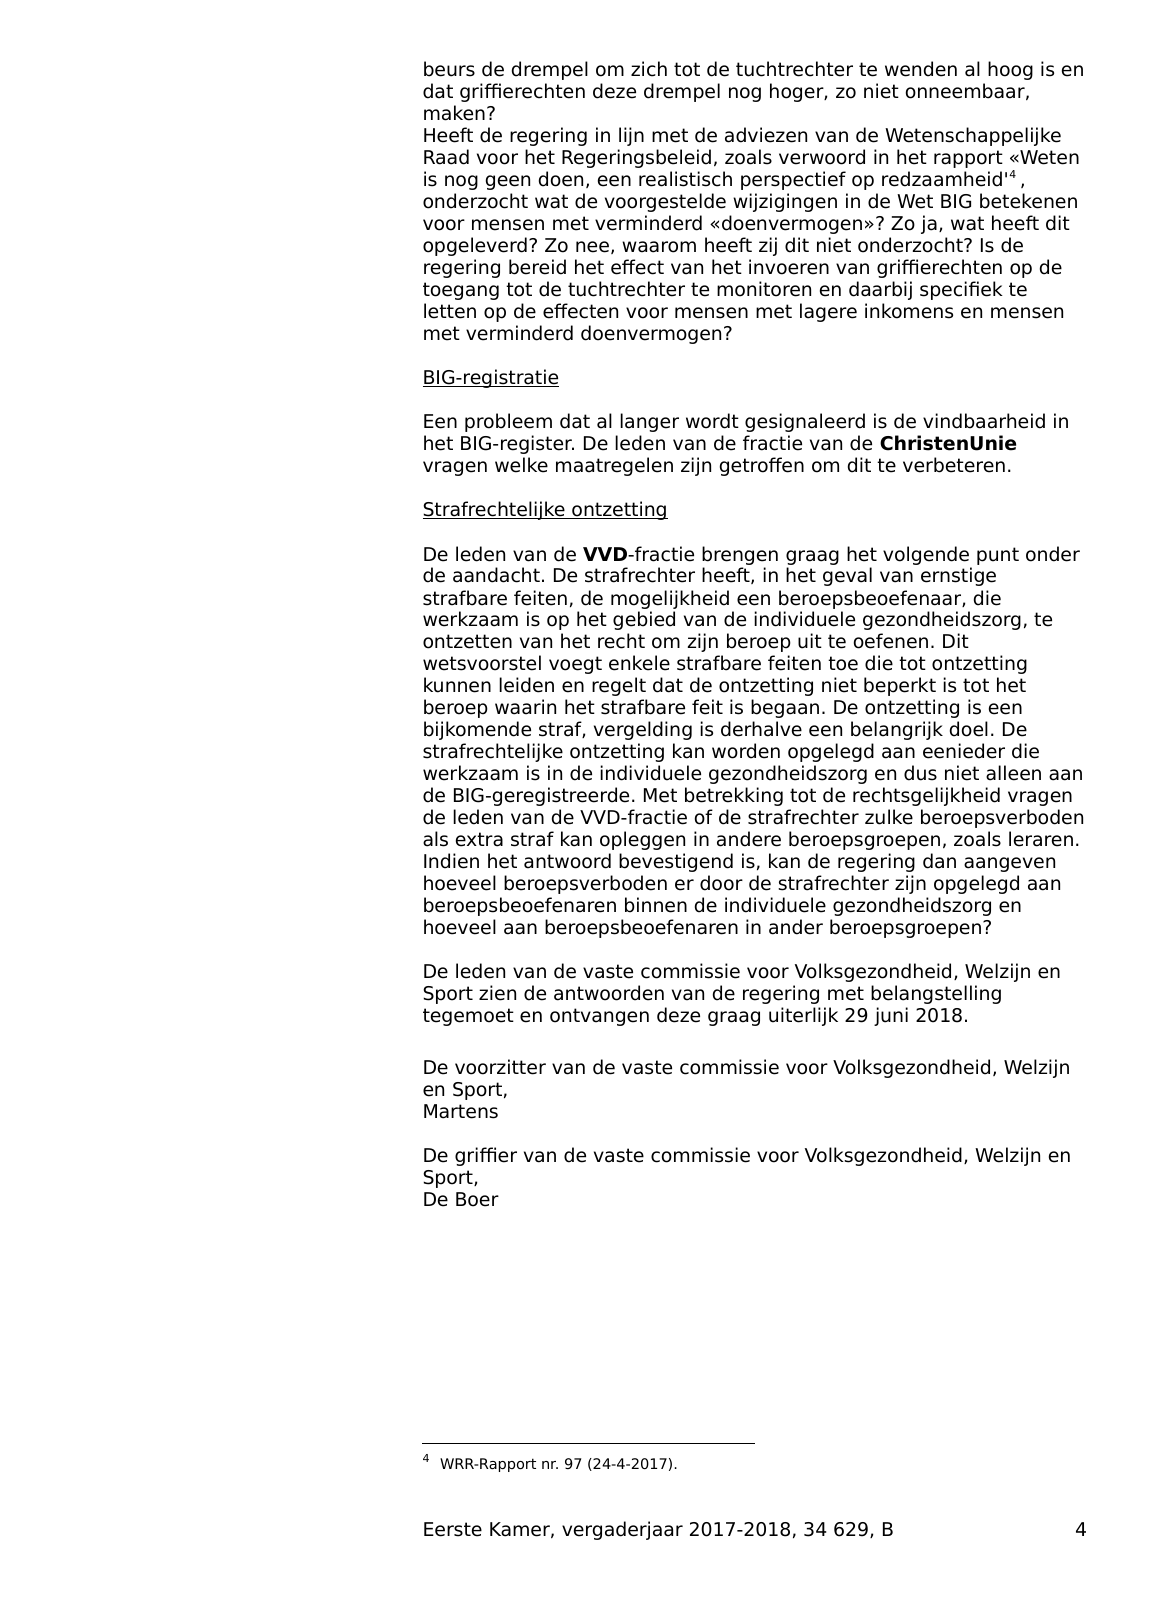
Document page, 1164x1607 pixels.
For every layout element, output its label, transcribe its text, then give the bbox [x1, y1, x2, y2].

text Heeft de regering in lijn met de adviezen van de Wetenschappelijke Raad voor het Regeringsbeleid, zoals verwoord in het rapport «Weten is nog geen doen, een realistisch perspectief op redzaamheid', onderzocht wat de voorgestelde wijzigingen in de Wet BIG betekenen voor mensen met verminderd «doenvermogen»? Zo ja, wat heeft dit opgeleverd? Zo nee, waarom heeft zij dit niet onderzocht? Is de regering bereid het effect van het invoeren van griffierechten op de toegang tot de tuchtrechter te monitoren en daarbij specifiek te letten op de effecten voor mensen met lagere inkomens en mensen met verminderd doenvermogen? [422, 125, 1087, 345]
text De leden van de VVD-fractie brengen graag het volgende punt onder de aandacht. De strafrechter heeft, in het geval van ernstige strafbare feiten, de mogelijkheid een beroepsbeoefenaar, die werkzaam is op het gebied van de individuele gezondheidszorg, te ontzetten van het recht om zijn beroep uit te oefenen. Dit wetsvoorstel voegt enkele strafbare feiten toe die tot ontzetting kunnen leiden en regelt dat de ontzetting niet beperkt is tot het beroep waarin het strafbare feit is begaan. De ontzetting is een bijkomende straf, vergelding is derhalve een belangrijk doel. De strafrechtelijke ontzetting kan worden opgelegd aan eenieder die werkzaam is in de individuele gezondheidszorg en dus niet alleen aan de BIG-geregistreerde. Met betrekking tot de rechtsgelijkheid vragen de leden van de VVD-fractie of de strafrechter zulke beroepsverboden als extra straf kan opleggen in andere beroepsgroepen, zoals leraren. Indien het antwoord bevestigend is, kan de regering dan aangeven hoeveel beroepsverboden er door de strafrechter zijn opgelegd aan beroepsbeoefenaren binnen de individuele gezondheidszorg en hoeveel aan beroepsbeoefenaren in ander beroepsgroepen? [422, 543, 1087, 939]
text De voorzitter van de vaste commissie voor Volksgezondheid, Welzijn en Sport, Martens [422, 1057, 1087, 1123]
subtitle BIG-registratie [422, 367, 1087, 389]
text De griffier van de vaste commissie voor Volksgezondheid, Welzijn en Sport, De Boer [422, 1145, 1087, 1211]
subtitle Strafrechtelijke ontzetting [422, 499, 1087, 521]
text De leden van de vaste commissie voor Volksgezondheid, Welzijn en Sport zien de antwoorden van de regering met belangstelling tegemoet en ontvangen deze graag uiterlijk 29 juni 2018. [422, 961, 1087, 1027]
text WRR-Rapport nr. 97 (24-4-2017). [422, 1452, 1087, 1474]
text Een probleem dat al langer wordt gesignaleerd is de vindbaarheid in het BIG-register. De leden van de fractie van de ChristenUnie vragen welke maatregelen zijn getroffen om dit te verbeteren. [422, 411, 1087, 477]
text beurs de drempel om zich tot de tuchtrechter te wenden al hoog is en dat griffierechten deze drempel nog hoger, zo niet onneembaar, maken? [422, 59, 1087, 125]
